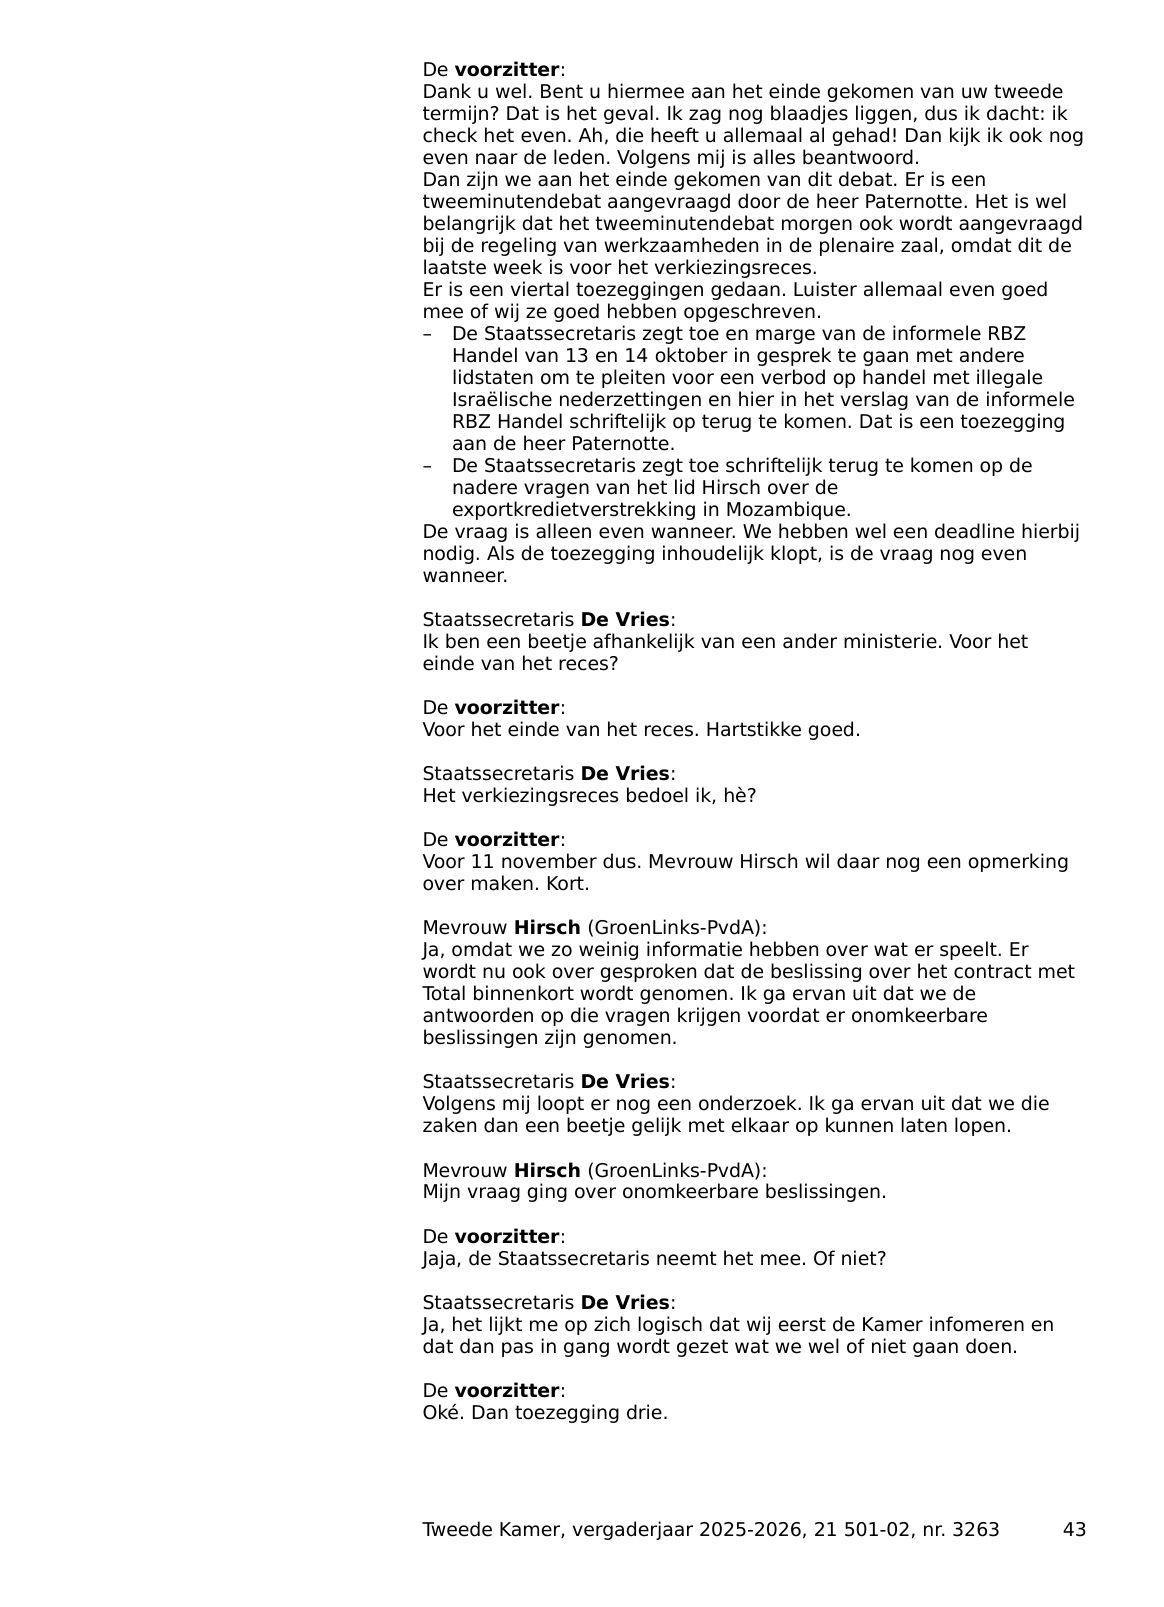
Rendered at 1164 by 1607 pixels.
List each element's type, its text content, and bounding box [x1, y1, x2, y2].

text Dan zijn we aan het einde gekomen van dit debat. Er is een tweeminutendebat aangevraagd door de heer Paternotte. Het is wel belangrijk dat het tweeminutendebat morgen ook wordt aangevraagd bij de regeling van werkzaamheden in de plenaire zaal, omdat dit de laatste week is voor het verkiezingsreces. [422, 169, 1087, 279]
text De voorzitter: [422, 59, 1087, 81]
text Mevrouw Hirsch (GroenLinks-PvdA): [422, 1159, 1087, 1181]
text Staatssecretaris De Vries: [422, 1292, 1087, 1314]
text De voorzitter: [422, 1380, 1087, 1402]
text Voor het einde van het reces. Hartstikke goed. [422, 719, 1087, 741]
text Jaja, de Staatssecretaris neemt het mee. Of niet? [422, 1248, 1087, 1269]
text Staatssecretaris De Vries: [422, 1071, 1087, 1093]
text Ja, omdat we zo weinig informatie hebben over wat er speelt. Er wordt nu ook over gesproken dat de beslissing over het contract met Total binnenkort wordt genomen. Ik ga ervan uit dat we de antwoorden op die vragen krijgen voordat er onomkeerbare beslissingen zijn genomen. [422, 939, 1087, 1049]
text Het verkiezingsreces bedoel ik, hè? [422, 785, 1087, 807]
text Staatssecretaris De Vries: [422, 609, 1087, 631]
text Voor 11 november dus. Mevrouw Hirsch wil daar nog een opmerking over maken. Kort. [422, 851, 1087, 895]
text Ja, het lijkt me op zich logisch dat wij eerst de Kamer infomeren en dat dan pas in gang wordt gezet wat we wel of niet gaan doen. [422, 1314, 1087, 1358]
text Mevrouw Hirsch (GroenLinks-PvdA): [422, 917, 1087, 939]
text De voorzitter: [422, 1226, 1087, 1248]
text Staatssecretaris De Vries: [422, 763, 1087, 785]
text Mijn vraag ging over onomkeerbare beslissingen. [422, 1181, 1087, 1203]
text De vraag is alleen even wanneer. We hebben wel een deadline hierbij nodig. Als de toezegging inhoudelijk klopt, is de vraag nog even wanneer. [422, 521, 1087, 587]
text Er is een viertal toezeggingen gedaan. Luister allemaal even goed mee of wij ze goed hebben opgeschreven. [422, 279, 1087, 323]
text De voorzitter: [422, 697, 1087, 719]
text Ik ben een beetje afhankelijk van een ander ministerie. Voor het einde van het reces? [422, 631, 1087, 675]
text – De Staatssecretaris zegt toe en marge van de informele RBZ Handel van 13 en 14 oktober in gesprek te gaan met andere lidstaten om te pleiten voor een verbod op handel met illegale Israëlische nederzettingen en hier in het verslag van de informele RBZ Handel schriftelijk op terug te komen. Dat is een toezegging aan de heer Paternotte. [422, 323, 1087, 455]
text De voorzitter: [422, 829, 1087, 851]
text Dank u wel. Bent u hiermee aan het einde gekomen van uw tweede termijn? Dat is het geval. Ik zag nog blaadjes liggen, dus ik dacht: ik check het even. Ah, die heeft u allemaal al gehad! Dan kijk ik ook nog even naar de leden. Volgens mij is alles beantwoord. [422, 81, 1087, 169]
text Oké. Dan toezegging drie. [422, 1402, 1087, 1424]
text Volgens mij loopt er nog een onderzoek. Ik ga ervan uit dat we die zaken dan een beetje gelijk met elkaar op kunnen laten lopen. [422, 1093, 1087, 1137]
text – De Staatssecretaris zegt toe schriftelijk terug te komen op de nadere vragen van het lid Hirsch over de exportkredietverstrekking in Mozambique. [422, 455, 1087, 521]
